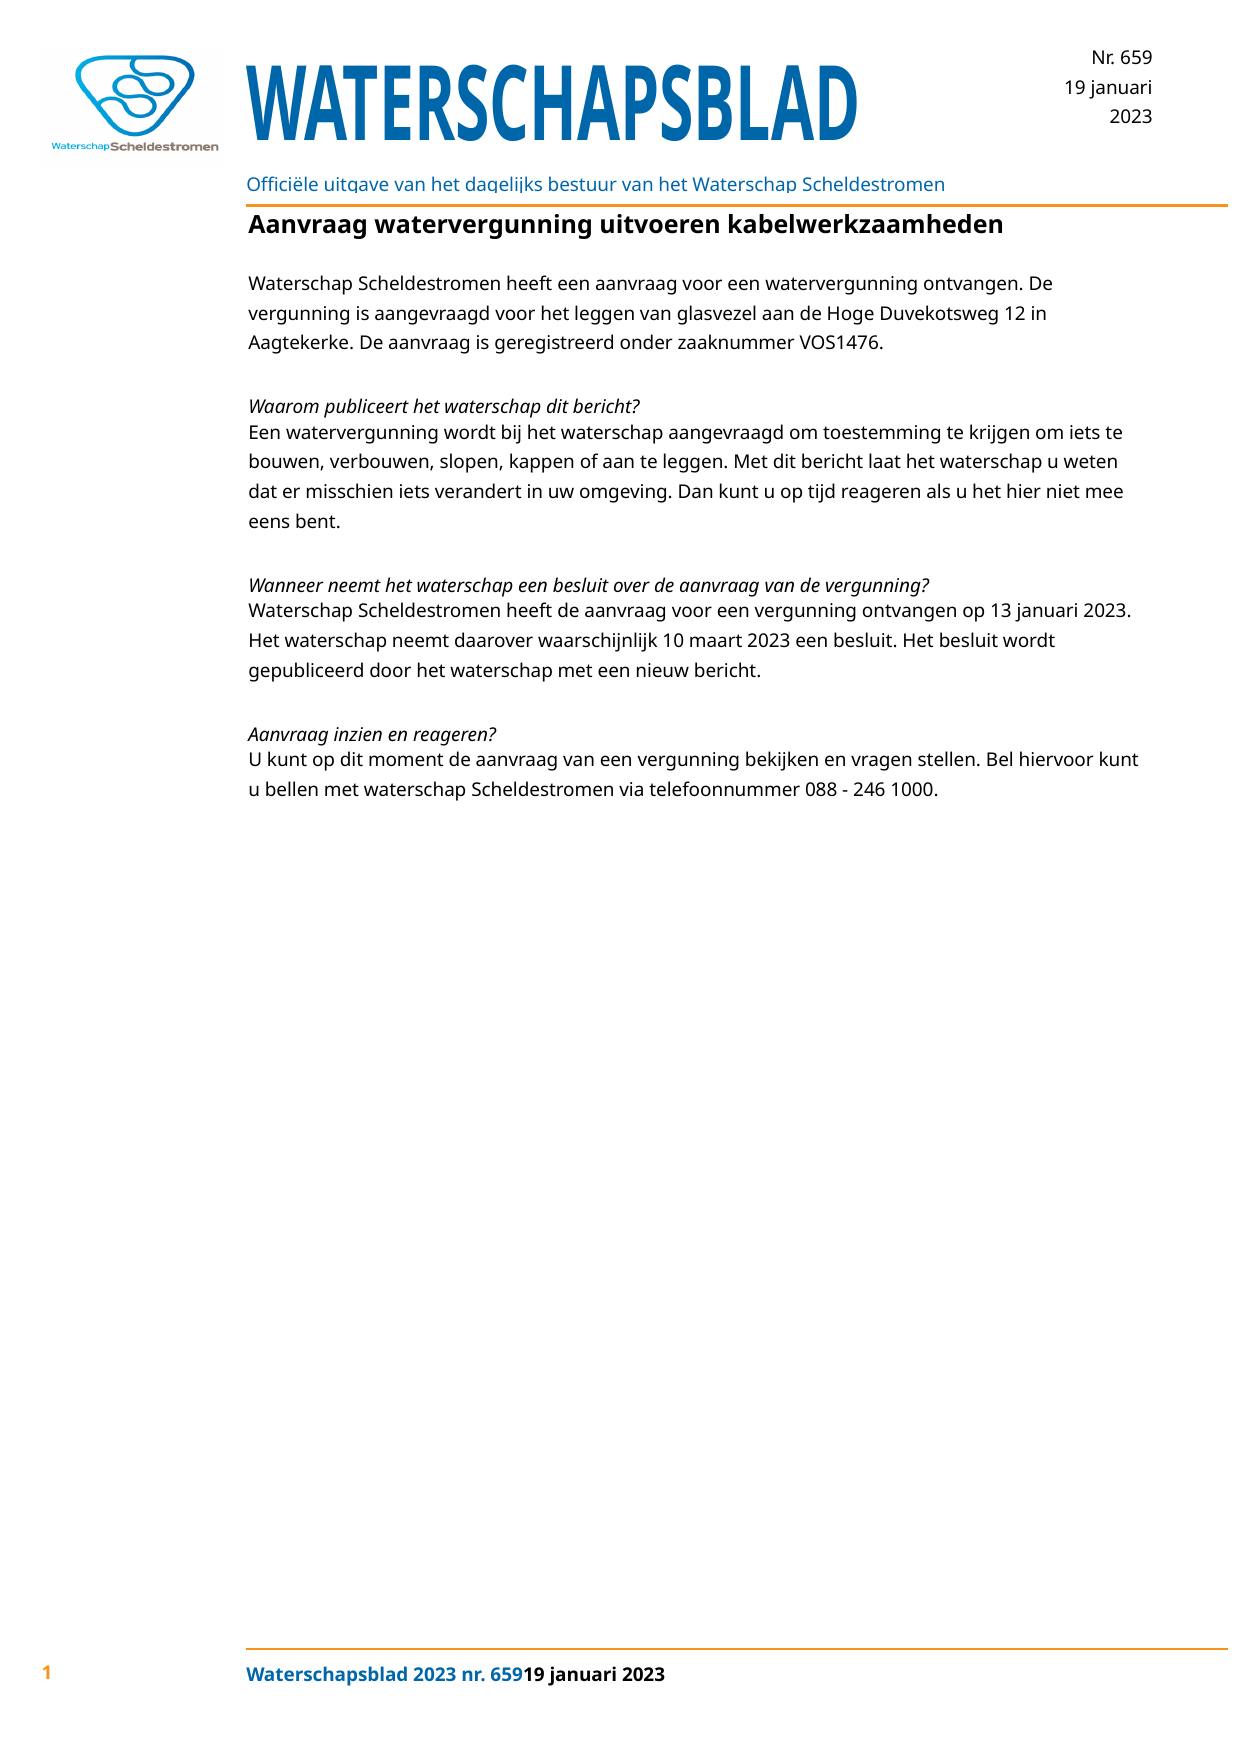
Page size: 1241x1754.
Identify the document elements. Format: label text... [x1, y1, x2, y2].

text Een watervergunning wordt bij het waterschap aangevraagd om toestemming te krijgen om iets te bouwen, verbouwen, slopen, kappen of aan te leggen. Met dit bericht laat het waterschap u weten dat er misschien iets verandert in uw omgeving. Dan kunt u op tijd reageren als u het hier niet mee eens bent. [248, 419, 1152, 534]
text Wanneer neemt het waterschap een besluit over de aanvraag van de vergunning? [248, 572, 1152, 598]
text Waterschap Scheldestromen heeft de aanvraag voor een vergunning ontvangen op 13 januari 2023. Het waterschap neemt daarover waarschijnlijk 10 maart 2023 een besluit. Het besluit wordt gepubliceerd door het waterschap met een nieuw bericht. [248, 598, 1152, 682]
picture [41, 47, 231, 172]
text Waterschap Scheldestromen heeft een aanvraag voor een watervergunning ontvangen. De vergunning is aangevraagd voor het leggen van glasvezel aan de Hoge Duvekotsweg 12 in Aagtekerke. De aanvraag is geregistreerd onder zaaknummer VOS1476. [248, 270, 1152, 355]
text Aanvraag inzien en reageren? [248, 721, 1152, 746]
text Aanvraag watervergunning uitvoeren kabelwerkzaamheden [248, 207, 1152, 241]
text U kunt op dit moment de aanvraag van een vergunning bekijken en vragen stellen. Bel hiervoor kunt u bellen met waterschap Scheldestromen via telefoonnummer 088 - 246 1000. [248, 746, 1152, 802]
text Waarom publiceert het waterschap dit bericht? [248, 393, 1152, 419]
